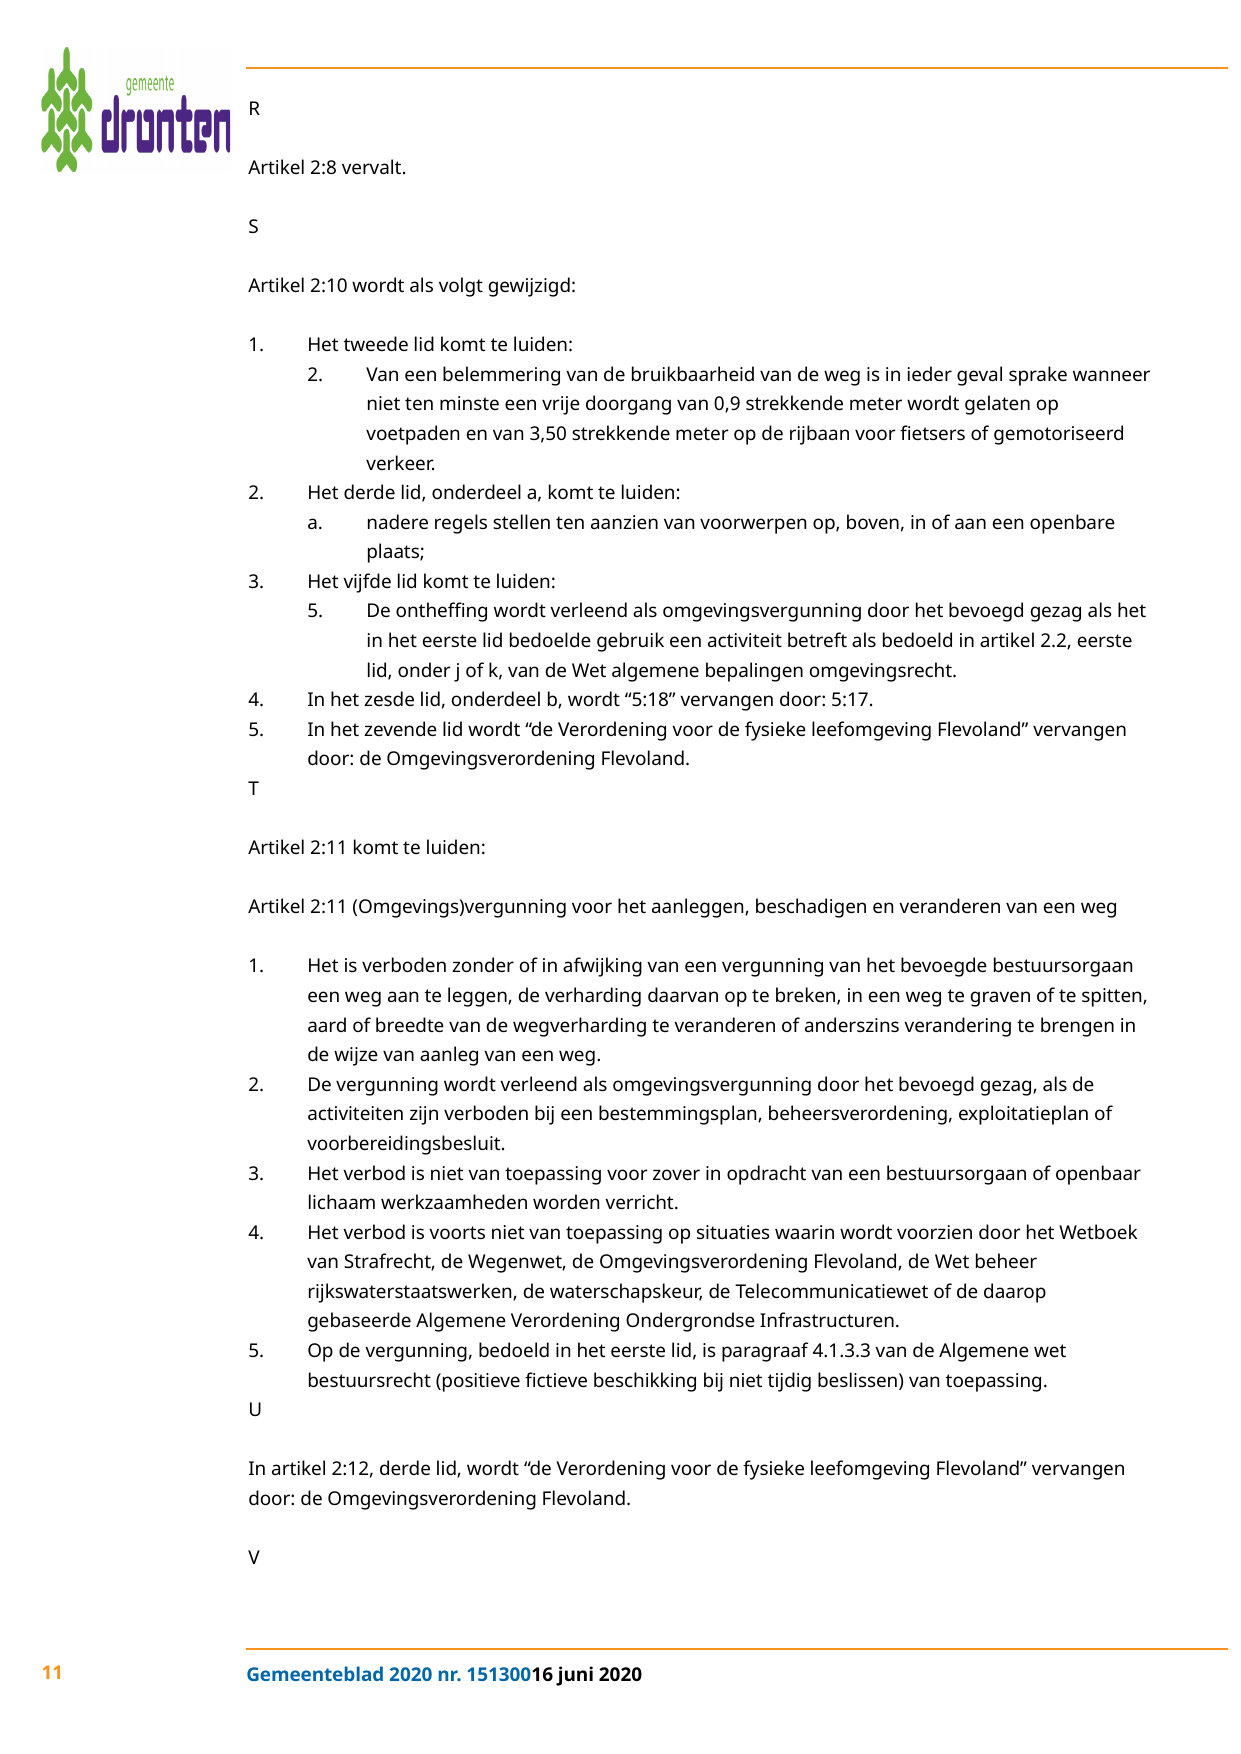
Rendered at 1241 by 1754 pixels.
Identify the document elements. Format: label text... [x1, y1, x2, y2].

list In het zesde lid, onderdeel b, wordt “5:18” vervangen door: 5:17. [248, 686, 1152, 712]
list Van een belemmering van de bruikbaarheid van de weg is in ieder geval sprake wanneer niet ten minste een vrije doorgang van 0,9 strekkende meter wordt gelaten op voetpaden en van 3,50 strekkende meter op de rijbaan voor fietsers of gemotoriseerd verkeer. [307, 361, 1152, 476]
list Het is verboden zonder of in afwijking van een vergunning van het bevoegde bestuursorgaan een weg aan te leggen, de verharding daarvan op te breken, in een weg te graven of te spitten, aard of breedte van de wegverharding te veranderen of anderszins verandering te brengen in de wijze van aanleg van een weg. [248, 953, 1152, 1067]
list Op de vergunning, bedoeld in het eerste lid, is paragraaf 4.1.3.3 van de Algemene wet bestuursrecht (positieve fictieve beschikking bij niet tijdig beslissen) van toepassing. [248, 1337, 1152, 1393]
text U [248, 1396, 1152, 1422]
text T [248, 775, 1152, 801]
list Het vijfde lid komt te luiden: [248, 568, 1152, 594]
list Het verbod is voorts niet van toepassing op situaties waarin wordt voorzien door het Wetboek van Strafrecht, de Wegenwet, de Omgevingsverordening Flevoland, de Wet beheer rijkswaterstaatswerken, de waterschapskeur, de Telecommunicatiewet of de daarop gebaseerde Algemene Verordening Ondergrondse Infrastructuren. [248, 1219, 1152, 1333]
list nadere regels stellen ten aanzien van voorwerpen op, boven, in of aan een openbare plaats; [307, 509, 1152, 564]
text R [248, 95, 1152, 121]
text Artikel 2:10 wordt als volgt gewijzigd: [248, 272, 1152, 298]
list Het derde lid, onderdeel a, komt te luiden: [248, 479, 1152, 505]
picture [41, 47, 231, 172]
text S [248, 213, 1152, 239]
list In het zevende lid wordt “de Verordening voor de fysieke leefomgeving Flevoland” vervangen door: de Omgevingsverordening Flevoland. [248, 716, 1152, 771]
text V [248, 1544, 1152, 1570]
text In artikel 2:12, derde lid, wordt “de Verordening voor de fysieke leefomgeving Flevoland” vervangen door: de Omgevingsverordening Flevoland. [248, 1456, 1152, 1511]
list De vergunning wordt verleend als omgevingsvergunning door het bevoegd gezag, als de activiteiten zijn verboden bij een bestemmingsplan, beheersverordening, exploitatieplan of voorbereidingsbesluit. [248, 1071, 1152, 1156]
text Artikel 2:11 komt te luiden: [248, 834, 1152, 860]
text Artikel 2:11 (Omgevings)vergunning voor het aanleggen, beschadigen en veranderen van een weg [248, 893, 1152, 919]
list Het verbod is niet van toepassing voor zover in opdracht van een bestuursorgaan of openbaar lichaam werkzaamheden worden verricht. [248, 1160, 1152, 1215]
list De ontheffing wordt verleend als omgevingsvergunning door het bevoegd gezag als het in het eerste lid bedoelde gebruik een activiteit betreft als bedoeld in artikel 2.2, eerste lid, onder j of k, van de Wet algemene bepalingen omgevingsrecht. [307, 598, 1152, 683]
text Artikel 2:8 vervalt. [248, 154, 1152, 180]
list Het tweede lid komt te luiden: [248, 331, 1152, 357]
